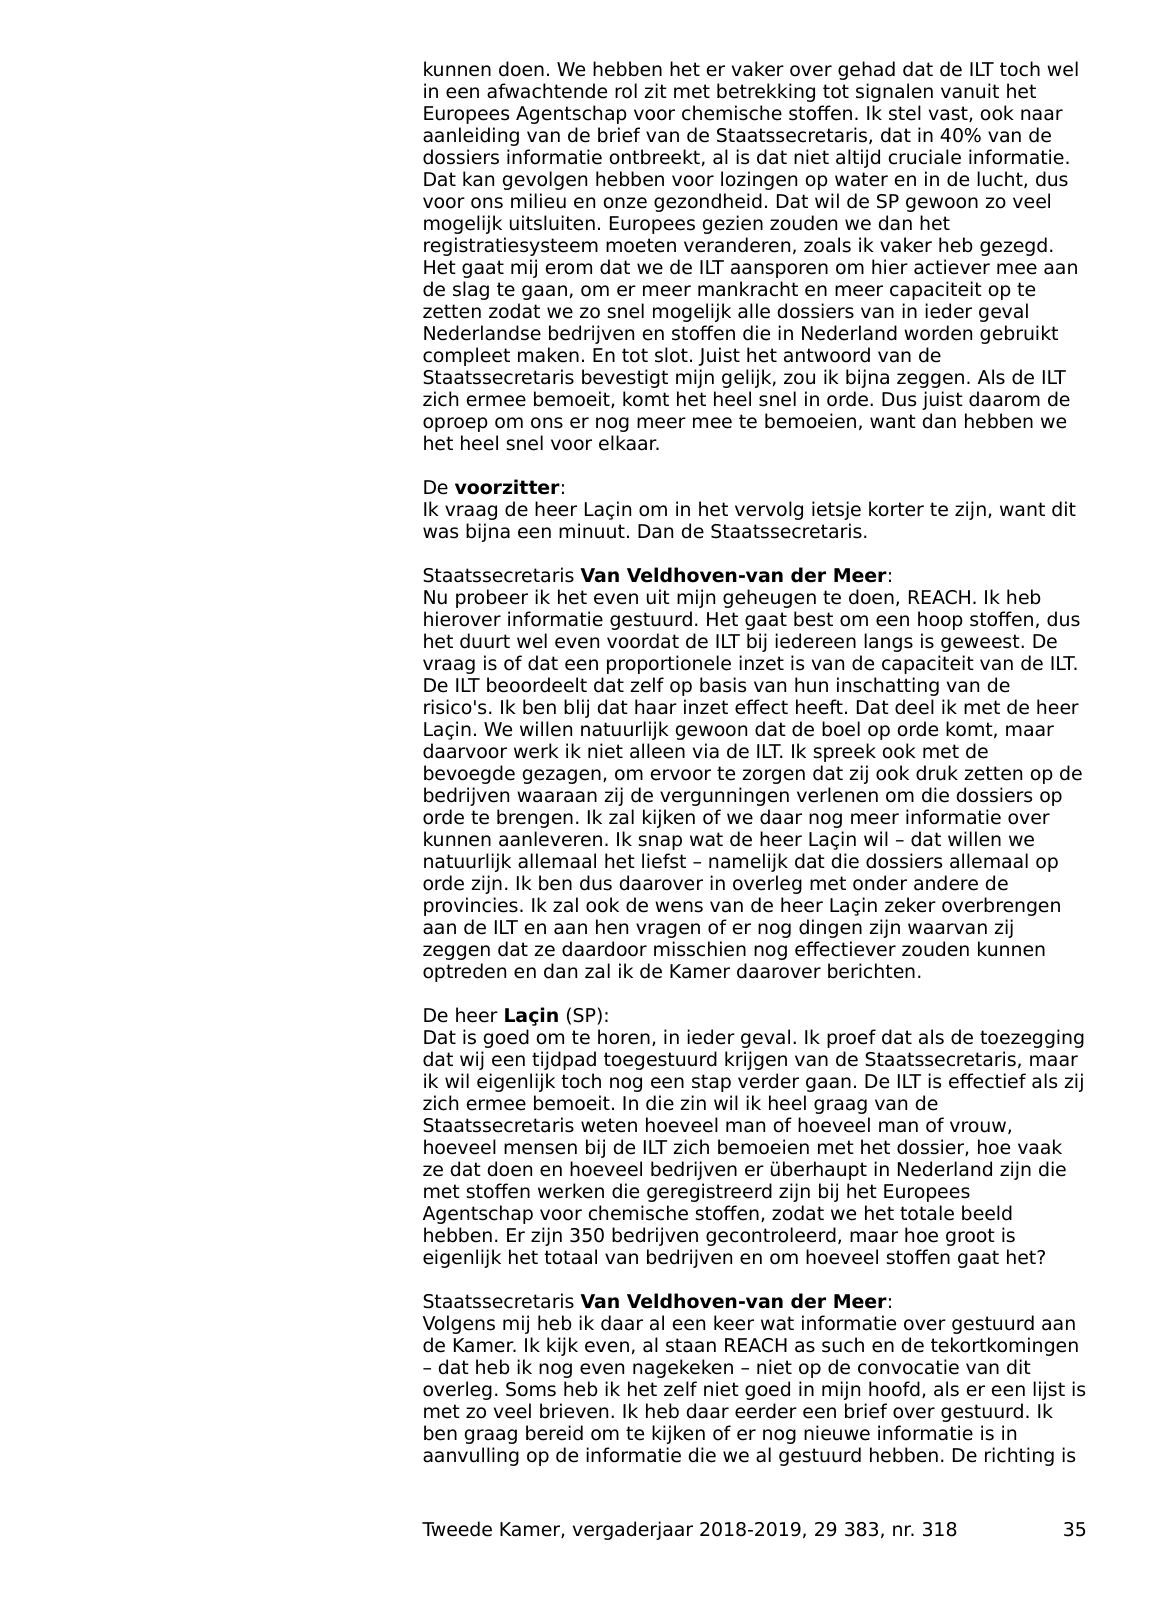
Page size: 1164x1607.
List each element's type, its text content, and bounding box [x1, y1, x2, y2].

text Volgens mij heb ik daar al een keer wat informatie over gestuurd aan de Kamer. Ik kijk even, al staan REACH as such en de tekortkomingen – dat heb ik nog even nagekeken – niet op de convocatie van dit overleg. Soms heb ik het zelf niet goed in mijn hoofd, als er een lijst is met zo veel brieven. Ik heb daar eerder een brief over gestuurd. Ik ben graag bereid om te kijken of er nog nieuwe informatie is in aanvulling op de informatie die we al gestuurd hebben. De richting is [422, 1313, 1087, 1467]
text Staatssecretaris Van Veldhoven-van der Meer: [422, 1291, 1087, 1313]
text kunnen doen. We hebben het er vaker over gehad dat de ILT toch wel in een afwachtende rol zit met betrekking tot signalen vanuit het Europees Agentschap voor chemische stoffen. Ik stel vast, ook naar aanleiding van de brief van de Staatssecretaris, dat in 40% van de dossiers informatie ontbreekt, al is dat niet altijd cruciale informatie. Dat kan gevolgen hebben voor lozingen op water en in de lucht, dus voor ons milieu en onze gezondheid. Dat wil de SP gewoon zo veel mogelijk uitsluiten. Europees gezien zouden we dan het registratiesysteem moeten veranderen, zoals ik vaker heb gezegd. Het gaat mij erom dat we de ILT aansporen om hier actiever mee aan de slag te gaan, om er meer mankracht en meer capaciteit op te zetten zodat we zo snel mogelijk alle dossiers van in ieder geval Nederlandse bedrijven en stoffen die in Nederland worden gebruikt compleet maken. En tot slot. Juist het antwoord van de Staatssecretaris bevestigt mijn gelijk, zou ik bijna zeggen. Als de ILT zich ermee bemoeit, komt het heel snel in orde. Dus juist daarom de oproep om ons er nog meer mee te bemoeien, want dan hebben we het heel snel voor elkaar. [422, 59, 1087, 455]
text De heer Laçin (SP): [422, 1005, 1087, 1027]
text De voorzitter: [422, 477, 1087, 499]
text Nu probeer ik het even uit mijn geheugen te doen, REACH. Ik heb hierover informatie gestuurd. Het gaat best om een hoop stoffen, dus het duurt wel even voordat de ILT bij iedereen langs is geweest. De vraag is of dat een proportionele inzet is van de capaciteit van de ILT. De ILT beoordeelt dat zelf op basis van hun inschatting van de risico's. Ik ben blij dat haar inzet effect heeft. Dat deel ik met de heer Laçin. We willen natuurlijk gewoon dat de boel op orde komt, maar daarvoor werk ik niet alleen via de ILT. Ik spreek ook met de bevoegde gezagen, om ervoor te zorgen dat zij ook druk zetten op de bedrijven waaraan zij de vergunningen verlenen om die dossiers op orde te brengen. Ik zal kijken of we daar nog meer informatie over kunnen aanleveren. Ik snap wat de heer Laçin wil – dat willen we natuurlijk allemaal het liefst – namelijk dat die dossiers allemaal op orde zijn. Ik ben dus daarover in overleg met onder andere de provincies. Ik zal ook de wens van de heer Laçin zeker overbrengen aan de ILT en aan hen vragen of er nog dingen zijn waarvan zij zeggen dat ze daardoor misschien nog effectiever zouden kunnen optreden en dan zal ik de Kamer daarover berichten. [422, 587, 1087, 983]
text Staatssecretaris Van Veldhoven-van der Meer: [422, 565, 1087, 587]
text Dat is goed om te horen, in ieder geval. Ik proef dat als de toezegging dat wij een tijdpad toegestuurd krijgen van de Staatssecretaris, maar ik wil eigenlijk toch nog een stap verder gaan. De ILT is effectief als zij zich ermee bemoeit. In die zin wil ik heel graag van de Staatssecretaris weten hoeveel man of hoeveel man of vrouw, hoeveel mensen bij de ILT zich bemoeien met het dossier, hoe vaak ze dat doen en hoeveel bedrijven er überhaupt in Nederland zijn die met stoffen werken die geregistreerd zijn bij het Europees Agentschap voor chemische stoffen, zodat we het totale beeld hebben. Er zijn 350 bedrijven gecontroleerd, maar hoe groot is eigenlijk het totaal van bedrijven en om hoeveel stoffen gaat het? [422, 1027, 1087, 1268]
text Ik vraag de heer Laçin om in het vervolg ietsje korter te zijn, want dit was bijna een minuut. Dan de Staatssecretaris. [422, 499, 1087, 543]
